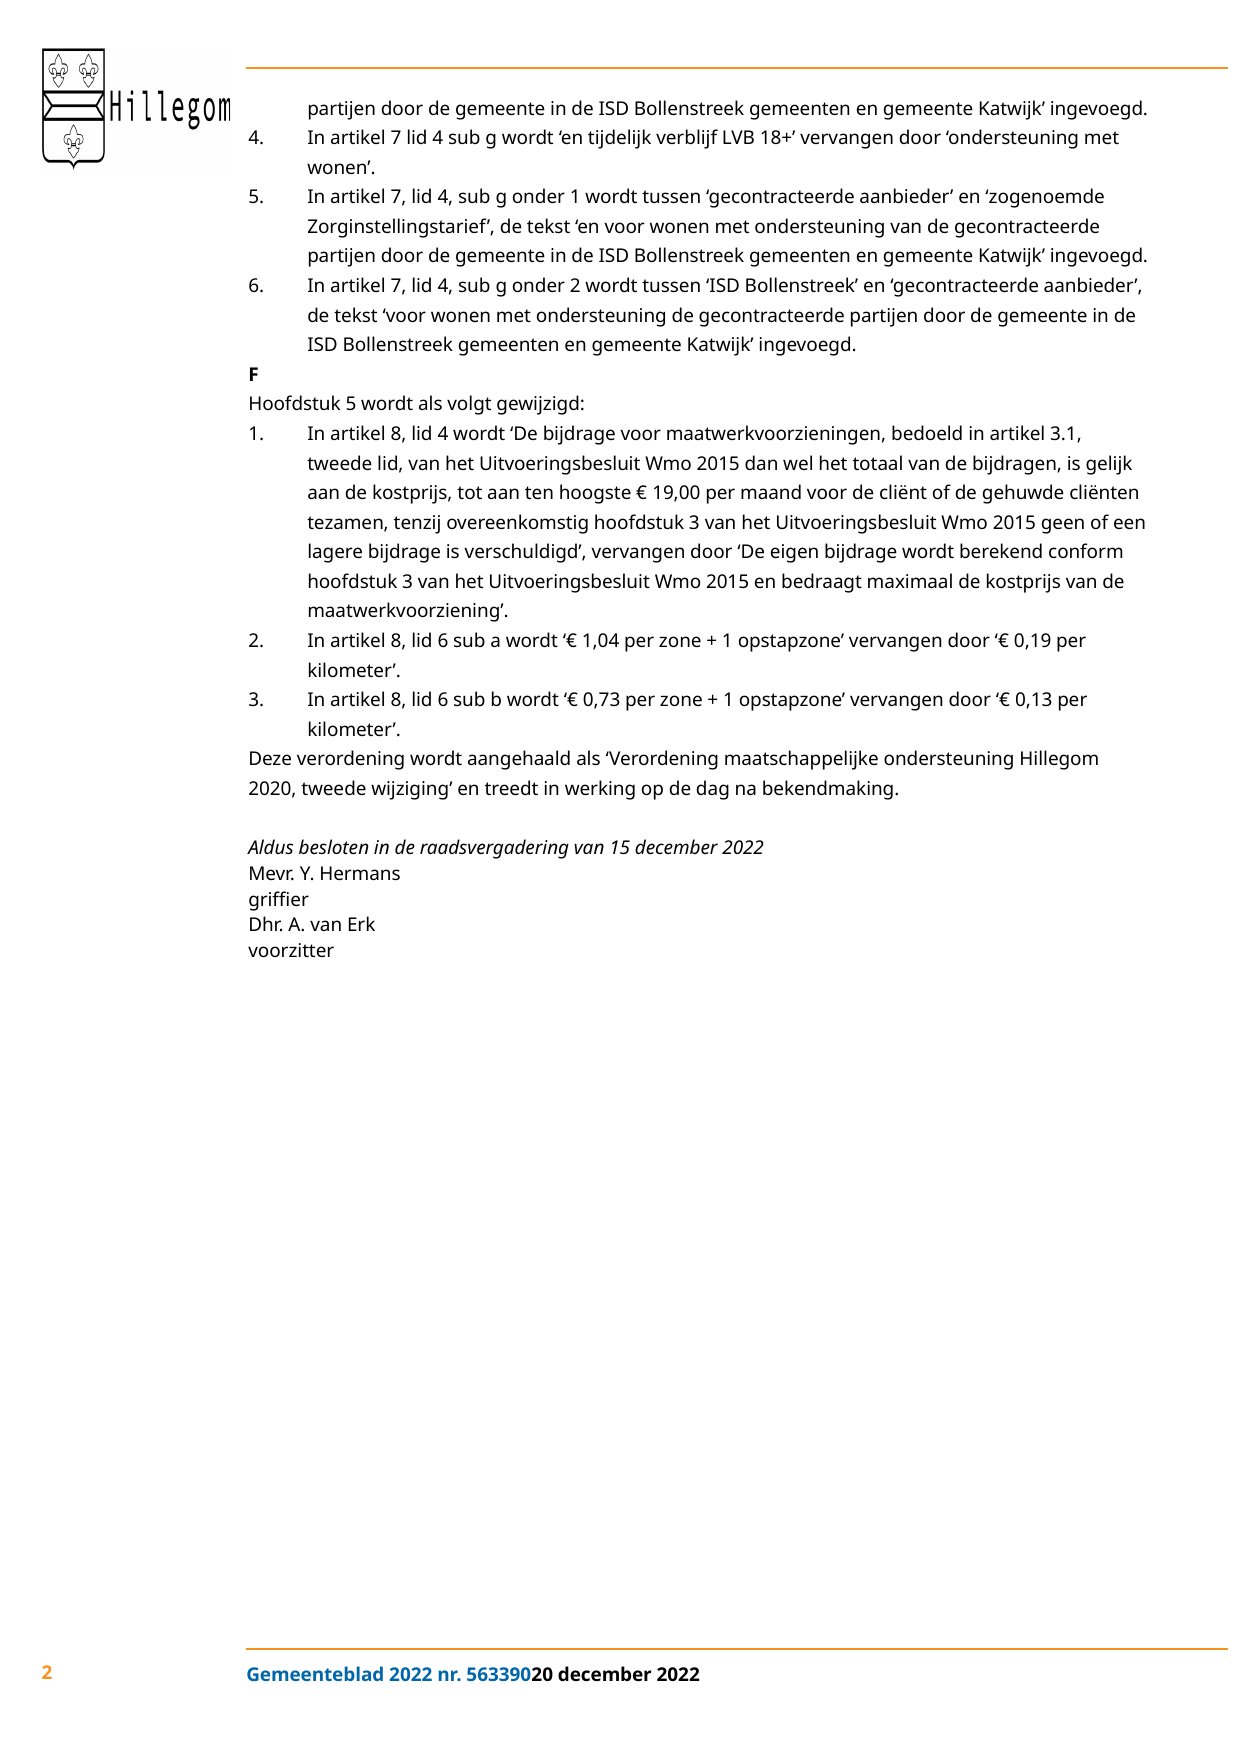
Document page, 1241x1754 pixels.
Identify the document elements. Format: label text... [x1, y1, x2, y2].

list In artikel 8, lid 6 sub a wordt ‘€ 1,04 per zone + 1 opstapzone’ vervangen door ‘€ 0,19 per kilometer’. [248, 627, 1152, 683]
text voorzitter [248, 937, 1152, 963]
list partijen door de gemeente in de ISD Bollenstreek gemeenten en gemeente Katwijk’ ingevoegd. [248, 95, 1152, 121]
list In artikel 7, lid 4, sub g onder 1 wordt tussen ‘gecontracteerde aanbieder’ en ‘zogenoemde Zorginstellingstarief’, de tekst ‘en voor wonen met ondersteuning van de gecontracteerde partijen door de gemeente in de ISD Bollenstreek gemeenten en gemeente Katwijk’ ingevoegd. [248, 183, 1152, 268]
picture [41, 47, 231, 172]
text Aldus besloten in de raadsvergadering van 15 december 2022 [248, 834, 1152, 860]
list In artikel 7, lid 4, sub g onder 2 wordt tussen ‘ISD Bollenstreek’ en ‘gecontracteerde aanbieder’, de tekst ‘voor wonen met ondersteuning de gecontracteerde partijen door de gemeente in de ISD Bollenstreek gemeenten en gemeente Katwijk’ ingevoegd. [248, 272, 1152, 357]
text griffier [248, 886, 1152, 912]
list In artikel 8, lid 4 wordt ‘De bijdrage voor maatwerkvoorzieningen, bedoeld in artikel 3.1, tweede lid, van het Uitvoeringsbesluit Wmo 2015 dan wel het totaal van de bijdragen, is gelijk aan de kostprijs, tot aan ten hoogste € 19,00 per maand voor de cliënt of de gehuwde cliënten tezamen, tenzij overeenkomstig hoofdstuk 3 van het Uitvoeringsbesluit Wmo 2015 geen of een lagere bijdrage is verschuldigd’, vervangen door ‘De eigen bijdrage wordt berekend conform hoofdstuk 3 van het Uitvoeringsbesluit Wmo 2015 en bedraagt maximaal de kostprijs van de maatwerkvoorziening’. [248, 420, 1152, 623]
text Dhr. A. van Erk [248, 912, 1152, 937]
text Hoofdstuk 5 wordt als volgt gewijzigd: [248, 391, 1152, 416]
text F [248, 361, 1152, 387]
text Mevr. Y. Hermans [248, 860, 1152, 886]
list In artikel 8, lid 6 sub b wordt ‘€ 0,73 per zone + 1 opstapzone’ vervangen door ‘€ 0,13 per kilometer’. [248, 686, 1152, 742]
text Deze verordening wordt aangehaald als ‘Verordening maatschappelijke ondersteuning Hillegom 2020, tweede wijziging’ en treedt in werking op de dag na bekendmaking. [248, 746, 1152, 801]
list In artikel 7 lid 4 sub g wordt ‘en tijdelijk verblijf LVB 18+’ vervangen door ‘ondersteuning met wonen’. [248, 124, 1152, 180]
